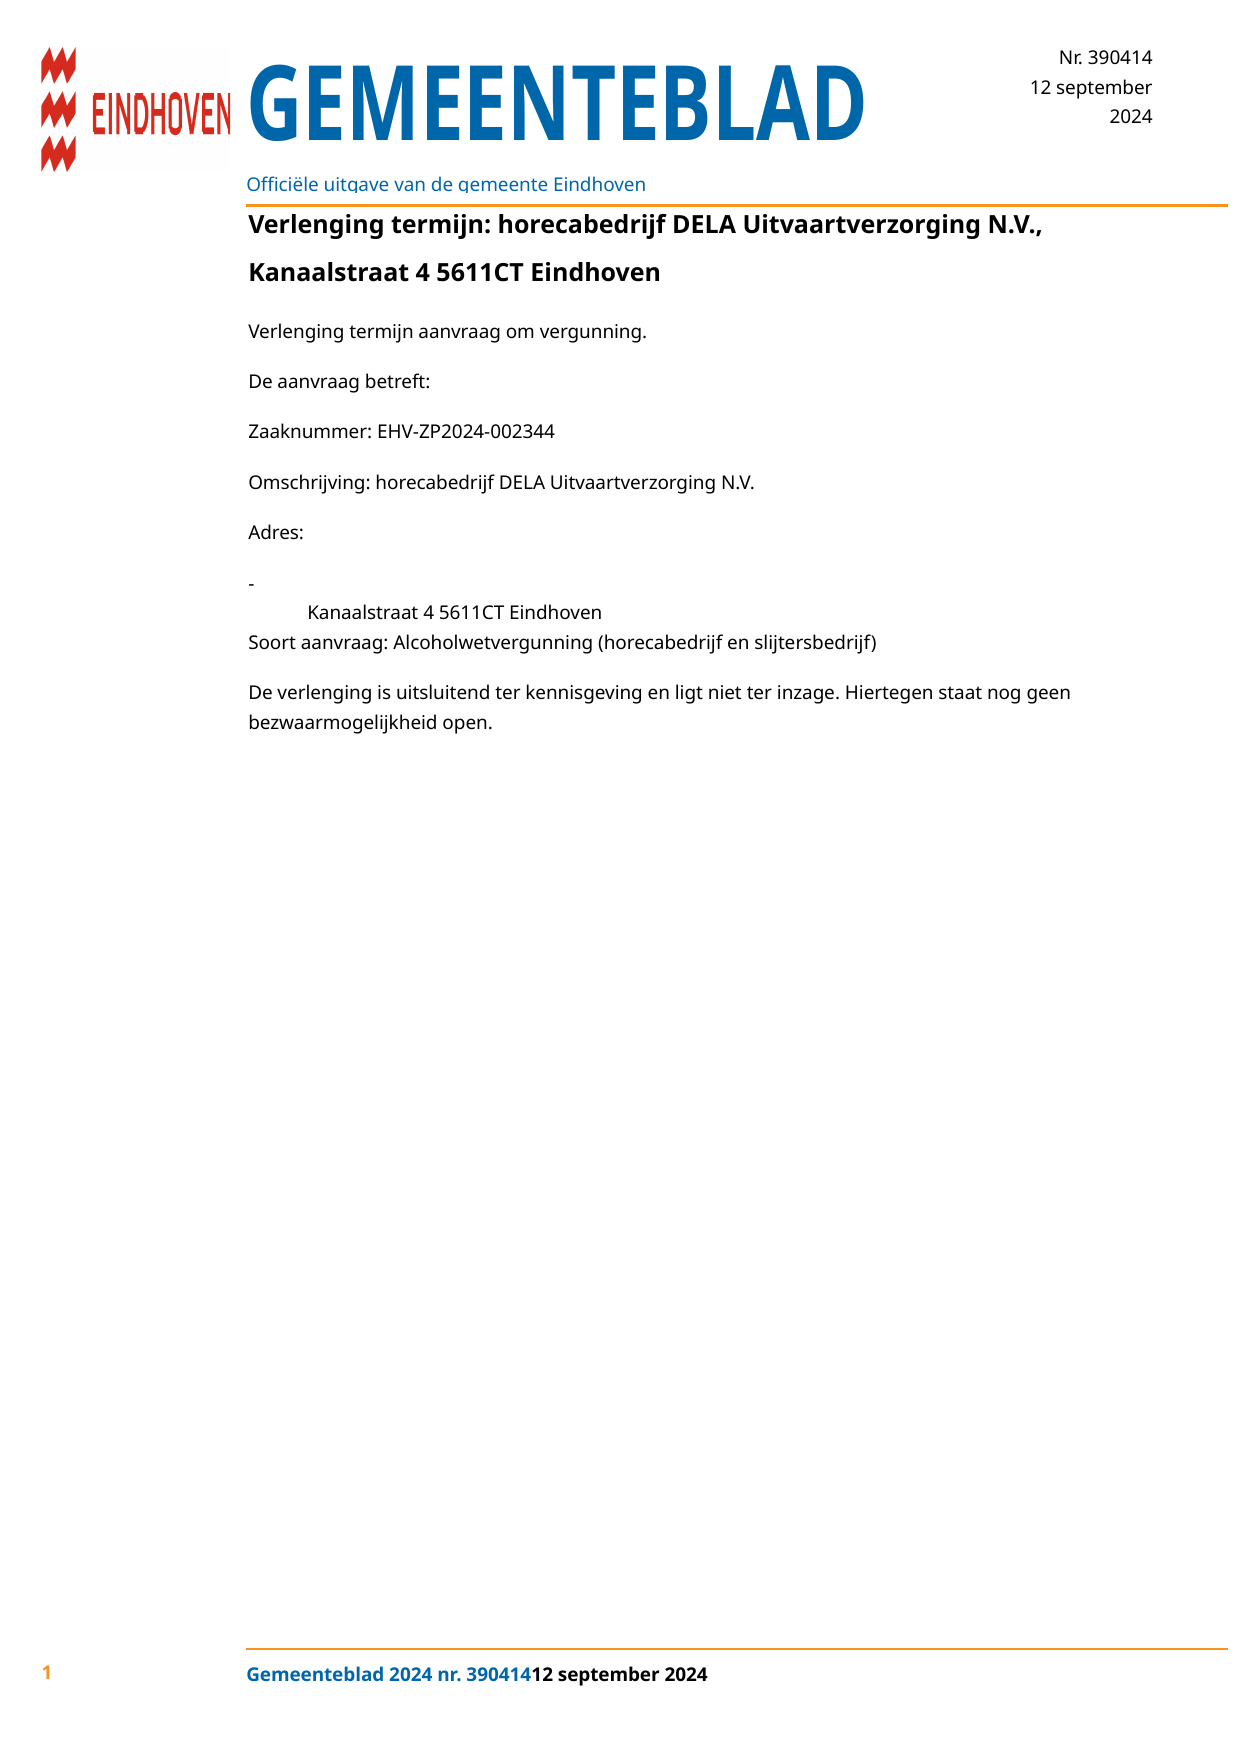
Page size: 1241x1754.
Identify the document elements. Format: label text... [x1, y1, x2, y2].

text De verlenging is uitsluitend ter kennisgeving en ligt niet ter inzage. Hiertegen staat nog geen bezwaarmogelijkheid open. [248, 679, 1152, 735]
text Soort aanvraag: Alcoholwetvergunning (horecabedrijf en slijtersbedrijf) [248, 629, 1152, 655]
list Kanaalstraat 4 5611CT Eindhoven [248, 599, 1152, 625]
text Zaaknummer: EHV-ZP2024-002344 [248, 419, 1152, 444]
text Adres: [248, 519, 1152, 545]
picture [41, 47, 231, 172]
text Verlenging termijn: horecabedrijf DELA Uitvaartverzorging N.V., Kanaalstraat 4 5611CT Eindhoven [248, 207, 1152, 288]
text Omschrijving: horecabedrijf DELA Uitvaartverzorging N.V. [248, 469, 1152, 495]
text Verlenging termijn aanvraag om vergunning. [248, 318, 1152, 344]
text De aanvraag betreft: [248, 368, 1152, 394]
